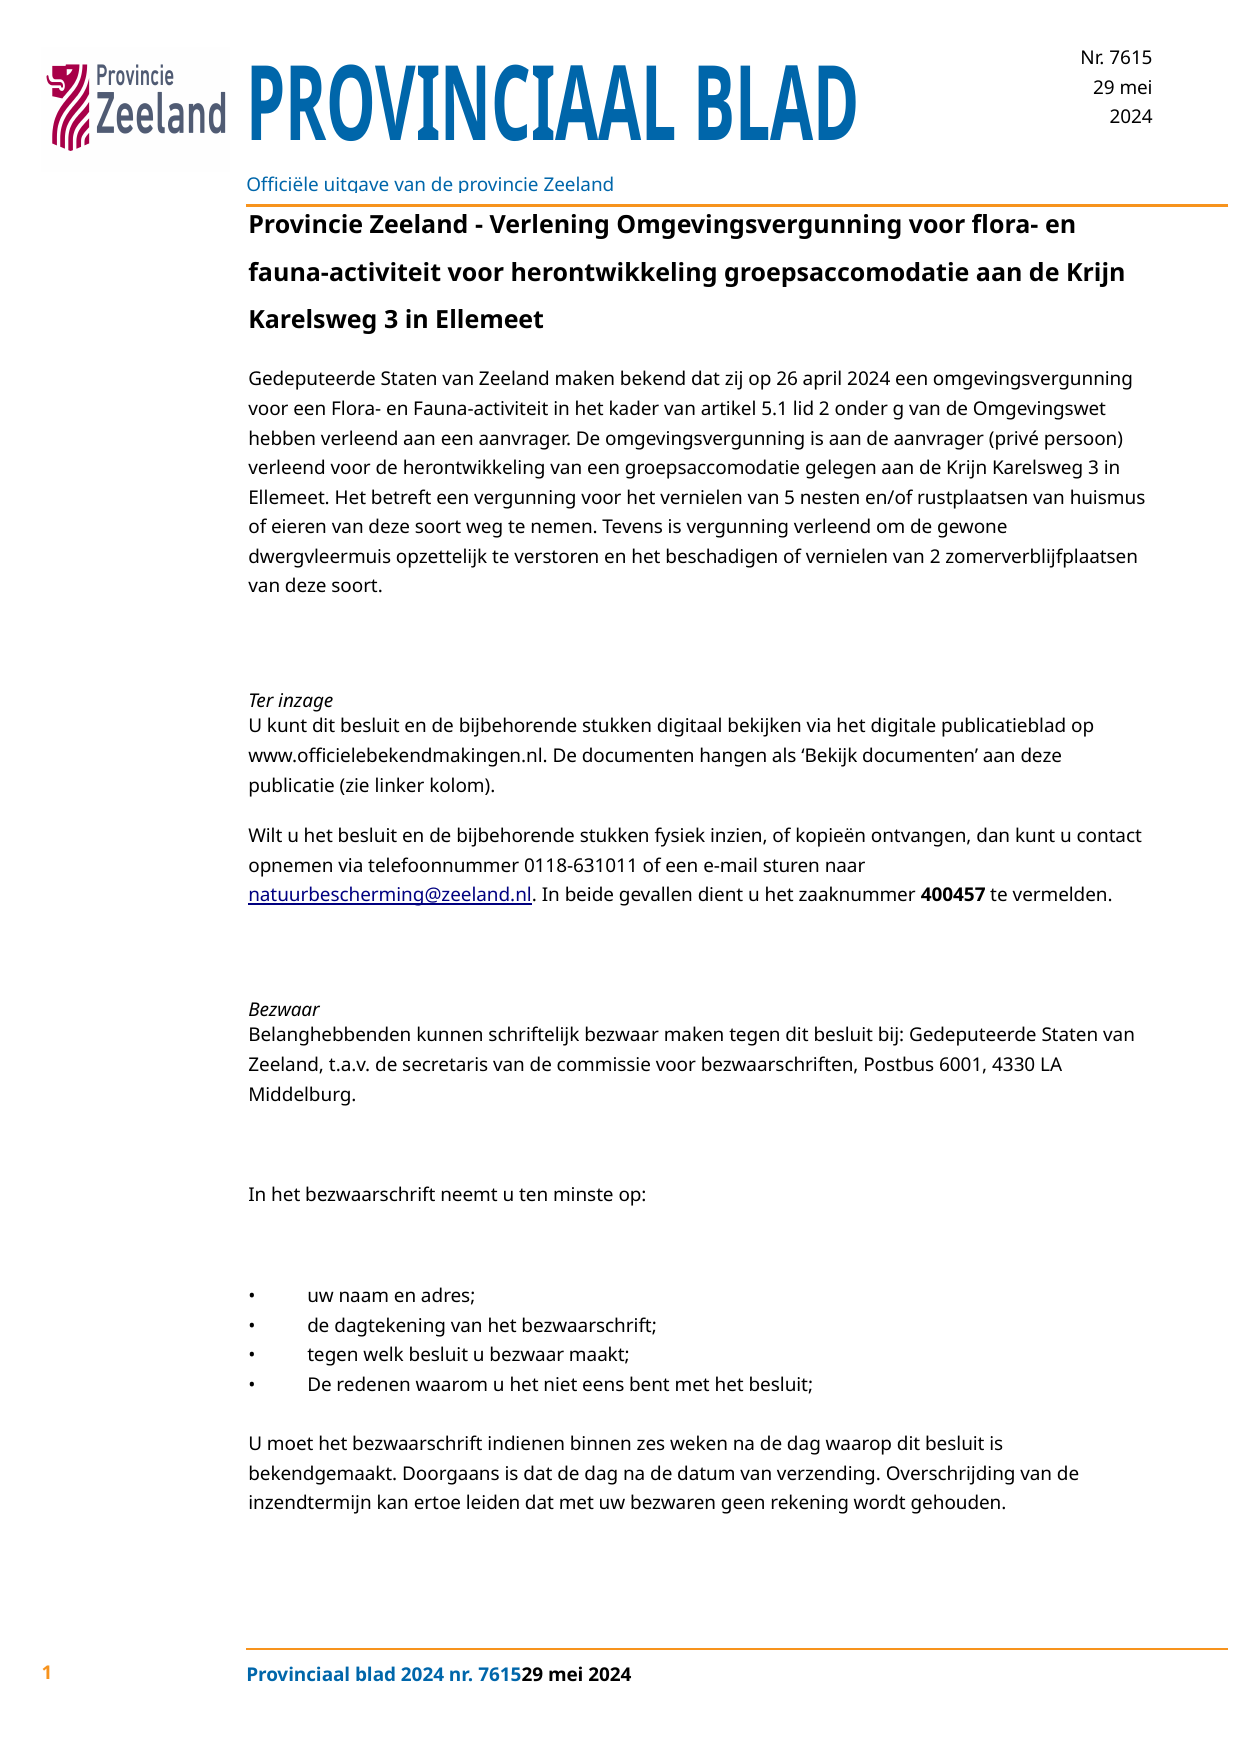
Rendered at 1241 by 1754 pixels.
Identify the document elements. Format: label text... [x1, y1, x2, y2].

list De redenen waarom u het niet eens bent met het besluit; [248, 1371, 1152, 1397]
list de dagtekening van het bezwaarschrift; [248, 1312, 1152, 1338]
text Belanghebbenden kunnen schriftelijk bezwaar maken tegen dit besluit bij: Gedeputeerde Staten van Zeeland, t.a.v. de secretaris van de commissie voor bezwaarschriften, Postbus 6001, 4330 LA Middelburg. [248, 1022, 1152, 1106]
picture [41, 47, 231, 172]
list uw naam en adres; [248, 1282, 1152, 1308]
text Gedeputeerde Staten van Zeeland maken bekend dat zij op 26 april 2024 een omgevingsvergunning voor een Flora- en Fauna-activiteit in het kader van artikel 5.1 lid 2 onder g van de Omgevingswet hebben verleend aan een aanvrager. De omgevingsvergunning is aan de aanvrager (privé persoon) verleend voor de herontwikkeling van een groepsaccomodatie gelegen aan de Krijn Karelsweg 3 in Ellemeet. Het betreft een vergunning voor het vernielen van 5 nesten en/of rustplaatsen van huismus of eieren van deze soort weg te nemen. Tevens is vergunning verleend om de gewone dwergvleermuis opzettelijk te verstoren en het beschadigen of vernielen van 2 zomerverblijfplaatsen van deze soort. [248, 366, 1152, 598]
list tegen welk besluit u bezwaar maakt; [248, 1342, 1152, 1367]
text Bezwaar [248, 996, 1152, 1022]
text U moet het bezwaarschrift indienen binnen zes weken na de dag waarop dit besluit is bekendgemaakt. Doorgaans is dat de dag na de datum van verzending. Overschrijding van de inzendtermijn kan ertoe leiden dat met uw bezwaren geen rekening wordt gehouden. [248, 1430, 1152, 1515]
text Wilt u het besluit en de bijbehorende stukken fysiek inzien, of kopieën ontvangen, dan kunt u contact opnemen via telefoonnummer 0118-631011 of een e-mail sturen naar natuurbescherming@zeeland.nl. In beide gevallen dient u het zaaknummer 400457 te vermelden. [248, 822, 1152, 907]
text U kunt dit besluit en de bijbehorende stukken digitaal bekijken via het digitale publicatieblad op www.officielebekendmakingen.nl. De documenten hangen als ‘Bekijk documenten’ aan deze publicatie (zie linker kolom). [248, 713, 1152, 798]
text Provincie Zeeland - Verlening Omgevingsvergunning voor flora- en fauna-activiteit voor herontwikkeling groepsaccomodatie aan de Krijn Karelsweg 3 in Ellemeet [248, 207, 1152, 336]
text In het bezwaarschrift neemt u ten minste op: [248, 1182, 1152, 1207]
text Ter inzage [248, 687, 1152, 713]
